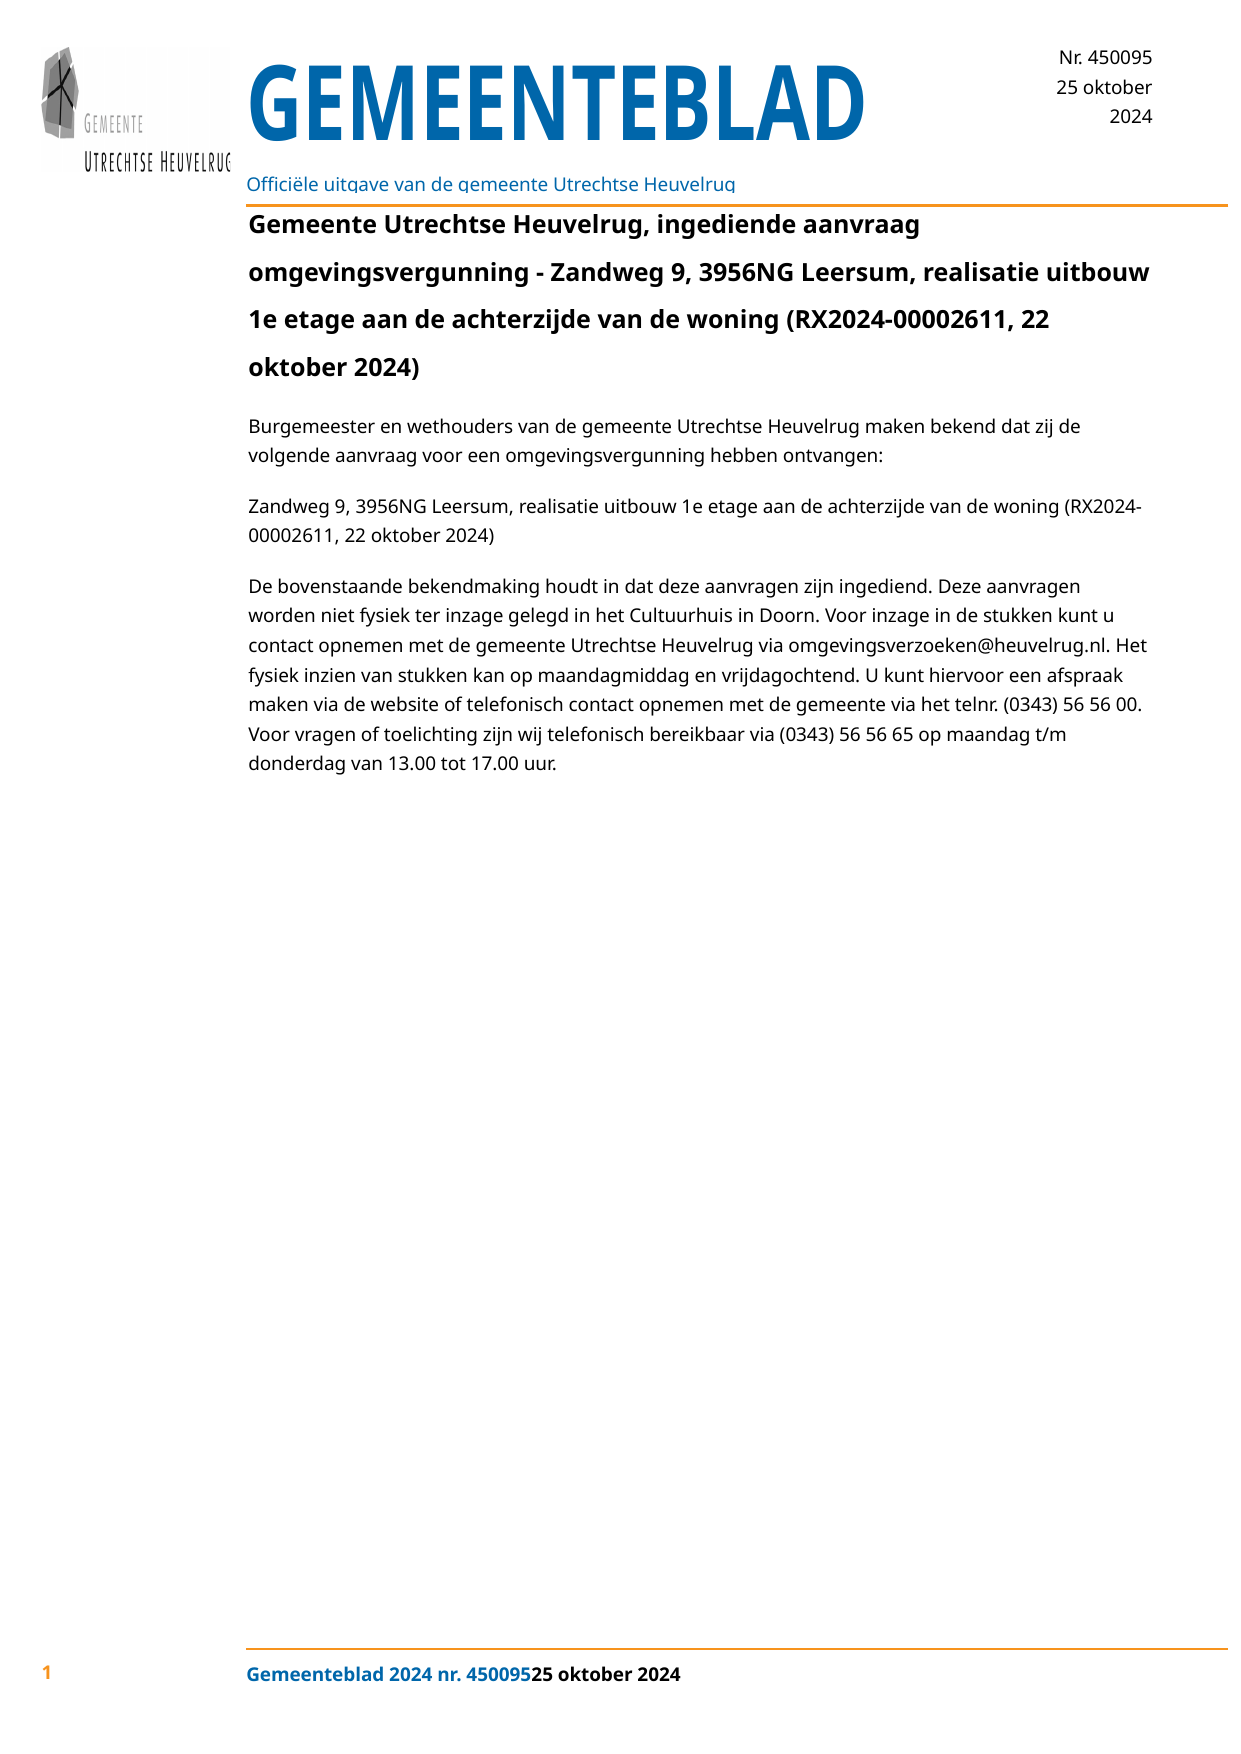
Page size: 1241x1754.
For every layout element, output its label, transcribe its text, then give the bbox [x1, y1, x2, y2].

text Zandweg 9, 3956NG Leersum, realisatie uitbouw 1e etage aan de achterzijde van de woning (RX2024-00002611, 22 oktober 2024) [248, 493, 1152, 548]
text Burgemeester en wethouders van de gemeente Utrechtse Heuvelrug maken bekend dat zij de volgende aanvraag voor een omgevingsvergunning hebben ontvangen: [248, 413, 1152, 468]
picture [41, 47, 231, 172]
text Gemeente Utrechtse Heuvelrug, ingediende aanvraag omgevingsvergunning - Zandweg 9, 3956NG Leersum, realisatie uitbouw 1e etage aan de achterzijde van de woning (RX2024-00002611, 22 oktober 2024) [248, 207, 1152, 384]
text De bovenstaande bekendmaking houdt in dat deze aanvragen zijn ingediend. Deze aanvragen worden niet fysiek ter inzage gelegd in het Cultuurhuis in Doorn. Voor inzage in de stukken kunt u contact opnemen met de gemeente Utrechtse Heuvelrug via omgevingsverzoeken@heuvelrug.nl. Het fysiek inzien van stukken kan op maandagmiddag en vrijdagochtend. U kunt hiervoor een afspraak maken via de website of telefonisch contact opnemen met de gemeente via het telnr. (0343) 56 56 00. Voor vragen of toelichting zijn wij telefonisch bereikbaar via (0343) 56 56 65 op maandag t/m donderdag van 13.00 tot 17.00 uur. [248, 573, 1152, 776]
